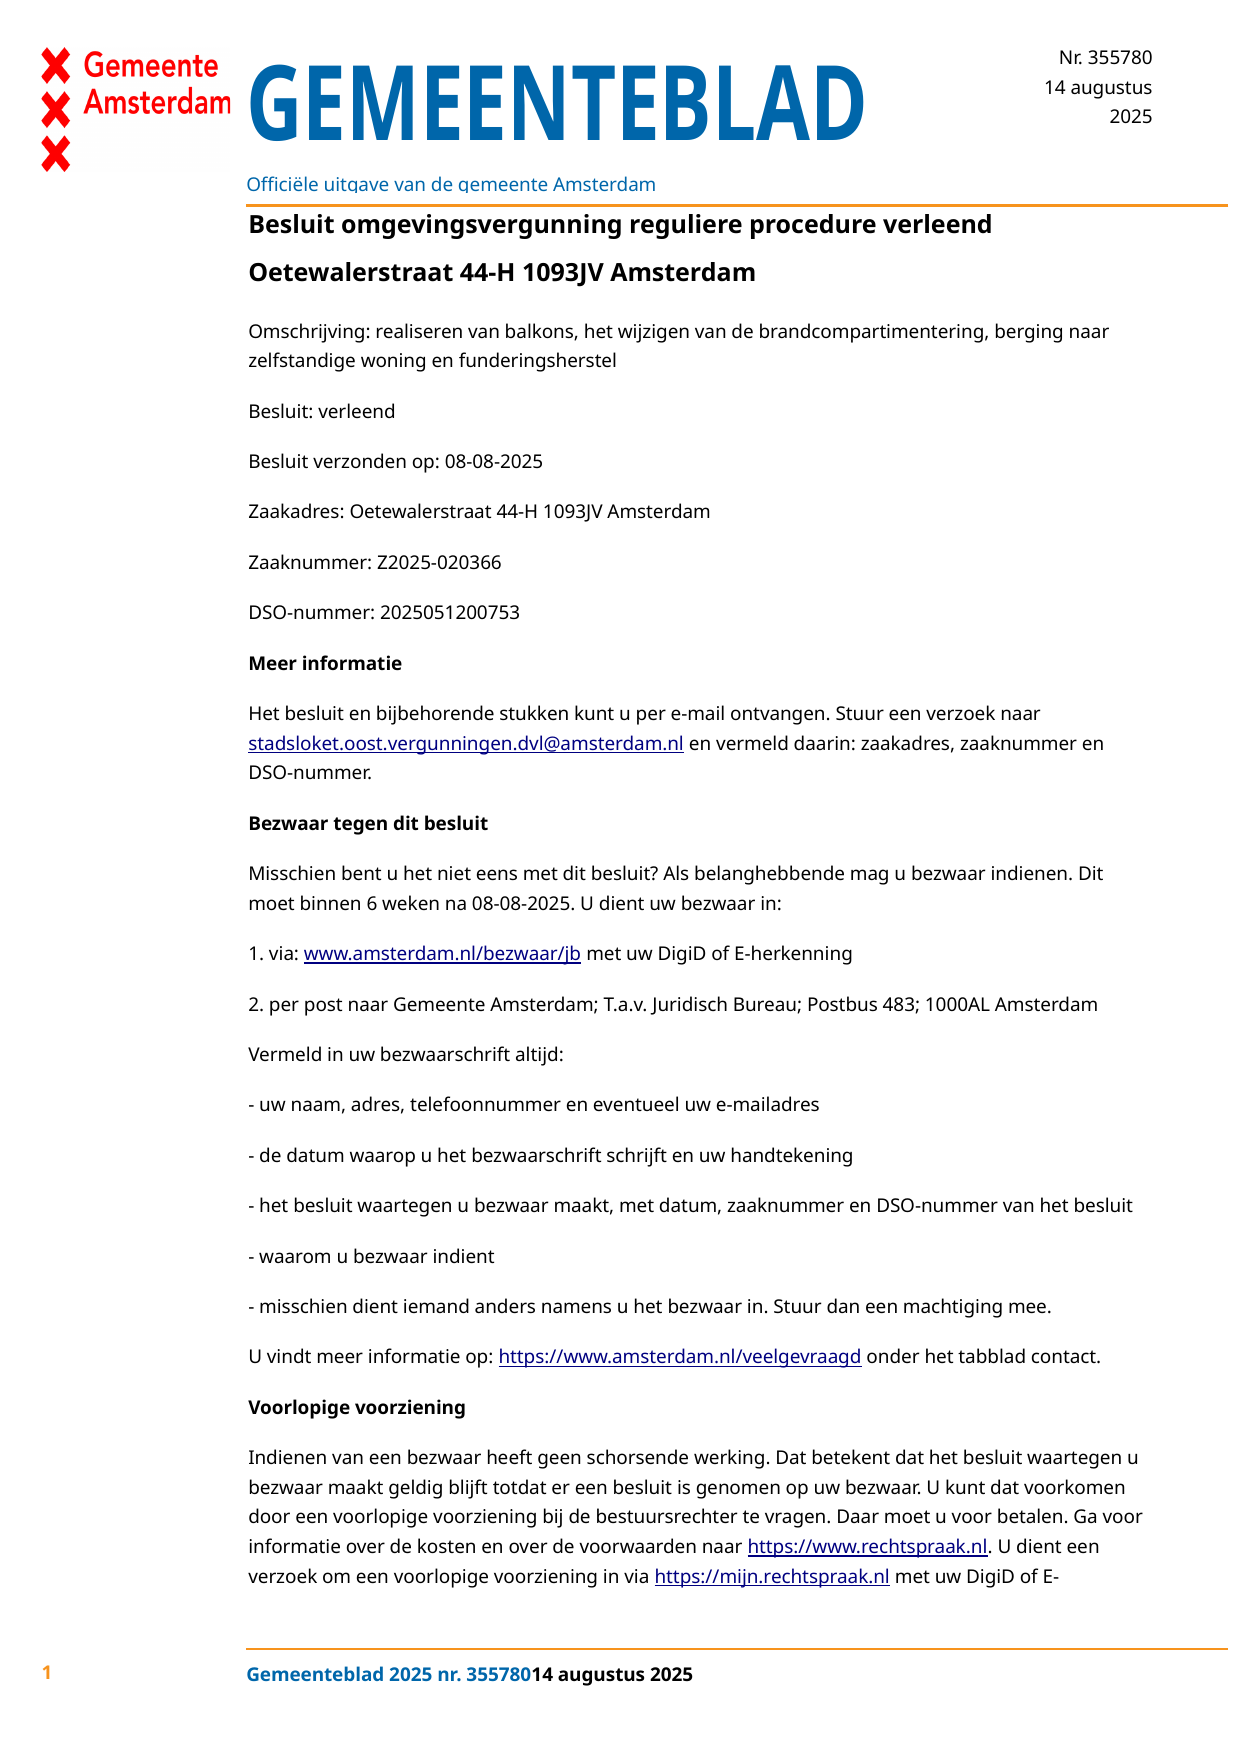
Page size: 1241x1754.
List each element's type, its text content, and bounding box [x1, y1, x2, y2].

text Bezwaar tegen dit besluit [248, 810, 1152, 836]
text Besluit omgevingsvergunning reguliere procedure verleend Oetewalerstraat 44-H 1093JV Amsterdam [248, 207, 1152, 288]
text - uw naam, adres, telefoonnummer en eventueel uw e-mailadres [248, 1092, 1152, 1117]
text - het besluit waartegen u bezwaar maakt, met datum, zaaknummer en DSO-nummer van het besluit [248, 1192, 1152, 1218]
text Omschrijving: realiseren van balkons, het wijzigen van de brandcompartimentering, berging naar zelfstandige woning en funderingsherstel [248, 318, 1152, 373]
picture [41, 47, 231, 172]
text Zaakadres: Oetewalerstraat 44-H 1093JV Amsterdam [248, 499, 1152, 524]
text DSO-nummer: 2025051200753 [248, 599, 1152, 625]
text Voorlopige voorziening [248, 1394, 1152, 1420]
text Besluit: verleend [248, 398, 1152, 424]
text Misschien bent u het niet eens met dit besluit? Als belanghebbende mag u bezwaar indienen. Dit moet binnen 6 weken na 08-08-2025. U dient uw bezwaar in: [248, 860, 1152, 916]
text Meer informatie [248, 650, 1152, 676]
text Vermeld in uw bezwaarschrift altijd: [248, 1041, 1152, 1067]
text - misschien dient iemand anders namens u het bezwaar in. Stuur dan een machtiging mee. [248, 1293, 1152, 1319]
text 1. via: www.amsterdam.nl/bezwaar/jb met uw DigiD of E-herkenning [248, 940, 1152, 966]
text - de datum waarop u het bezwaarschrift schrijft en uw handtekening [248, 1142, 1152, 1168]
text 2. per post naar Gemeente Amsterdam; T.a.v. Juridisch Bureau; Postbus 483; 1000AL Amsterdam [248, 991, 1152, 1017]
text Het besluit en bijbehorende stukken kunt u per e-mail ontvangen. Stuur een verzoek naar stadsloket.oost.vergunningen.dvl@amsterdam.nl en vermeld daarin: zaakadres, zaaknummer en DSO-nummer. [248, 700, 1152, 785]
text Indienen van een bezwaar heeft geen schorsende werking. Dat betekent dat het besluit waartegen u bezwaar maakt geldig blijft totdat er een besluit is genomen op uw bezwaar. U kunt dat voorkomen door een voorlopige voorziening bij de bestuursrechter te vragen. Daar moet u voor betalen. Ga voor informatie over de kosten en over de voorwaarden naar https://www.rechtspraak.nl. U dient een verzoek om een voorlopige voorziening in via https://mijn.rechtspraak.nl met uw DigiD of E- [248, 1444, 1152, 1589]
text U vindt meer informatie op: https://www.amsterdam.nl/veelgevraagd onder het tabblad contact. [248, 1344, 1152, 1369]
text Zaaknummer: Z2025-020366 [248, 549, 1152, 575]
text - waarom u bezwaar indient [248, 1243, 1152, 1269]
text Besluit verzonden op: 08-08-2025 [248, 448, 1152, 474]
